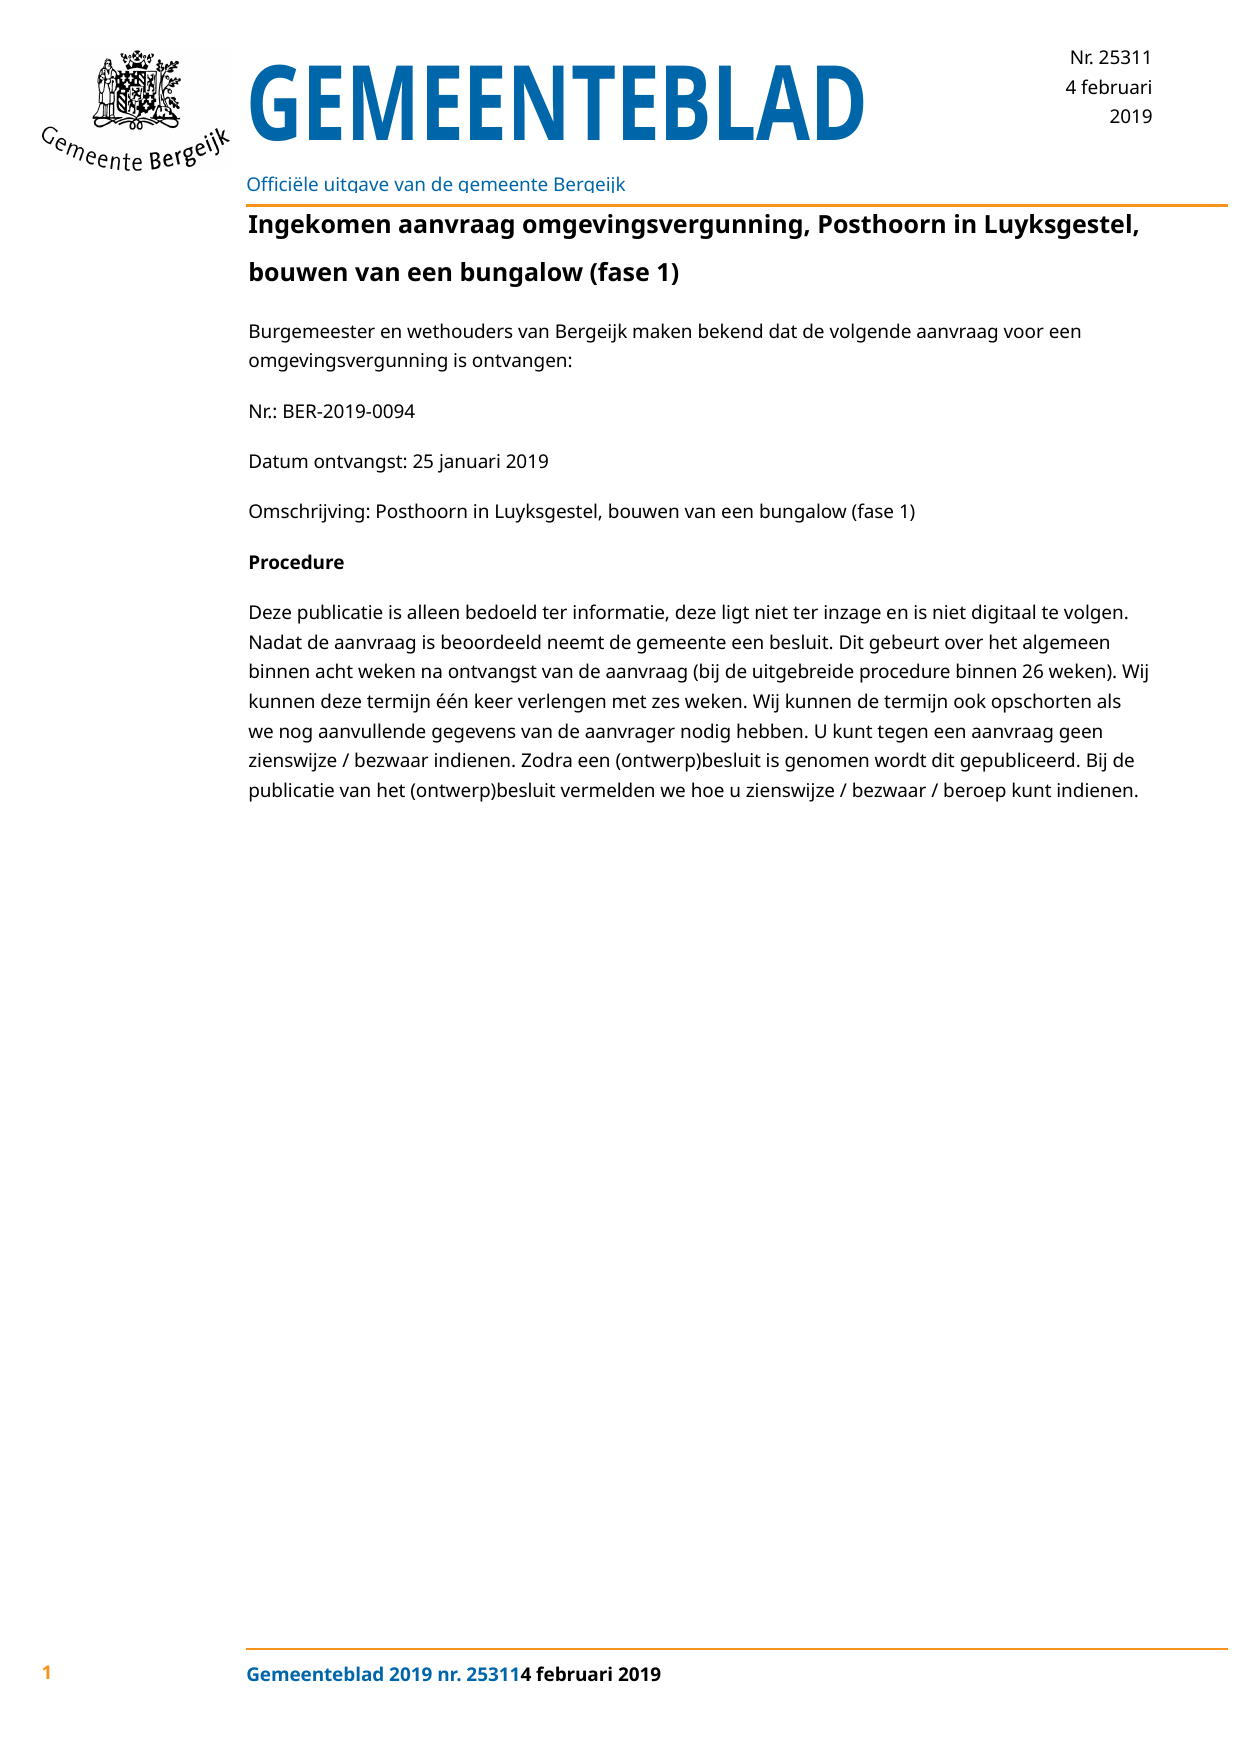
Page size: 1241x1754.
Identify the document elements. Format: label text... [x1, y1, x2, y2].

text Datum ontvangst: 25 januari 2019 [248, 448, 1152, 474]
text Procedure [248, 549, 1152, 575]
picture [41, 47, 231, 172]
text Ingekomen aanvraag omgevingsvergunning, Posthoorn in Luyksgestel, bouwen van een bungalow (fase 1) [248, 207, 1152, 288]
text Burgemeester en wethouders van Bergeijk maken bekend dat de volgende aanvraag voor een omgevingsvergunning is ontvangen: [248, 318, 1152, 373]
text Deze publicatie is alleen bedoeld ter informatie, deze ligt niet ter inzage en is niet digitaal te volgen. Nadat de aanvraag is beoordeeld neemt de gemeente een besluit. Dit gebeurt over het algemeen binnen acht weken na ontvangst van de aanvraag (bij de uitgebreide procedure binnen 26 weken). Wij kunnen deze termijn één keer verlengen met zes weken. Wij kunnen de termijn ook opschorten als we nog aanvullende gegevens van de aanvrager nodig hebben. U kunt tegen een aanvraag geen zienswijze / bezwaar indienen. Zodra een (ontwerp)besluit is genomen wordt dit gepubliceerd. Bij de publicatie van het (ontwerp)besluit vermelden we hoe u zienswijze / bezwaar / beroep kunt indienen. [248, 599, 1152, 803]
text Omschrijving: Posthoorn in Luyksgestel, bouwen van een bungalow (fase 1) [248, 499, 1152, 524]
text Nr.: BER-2019-0094 [248, 398, 1152, 424]
